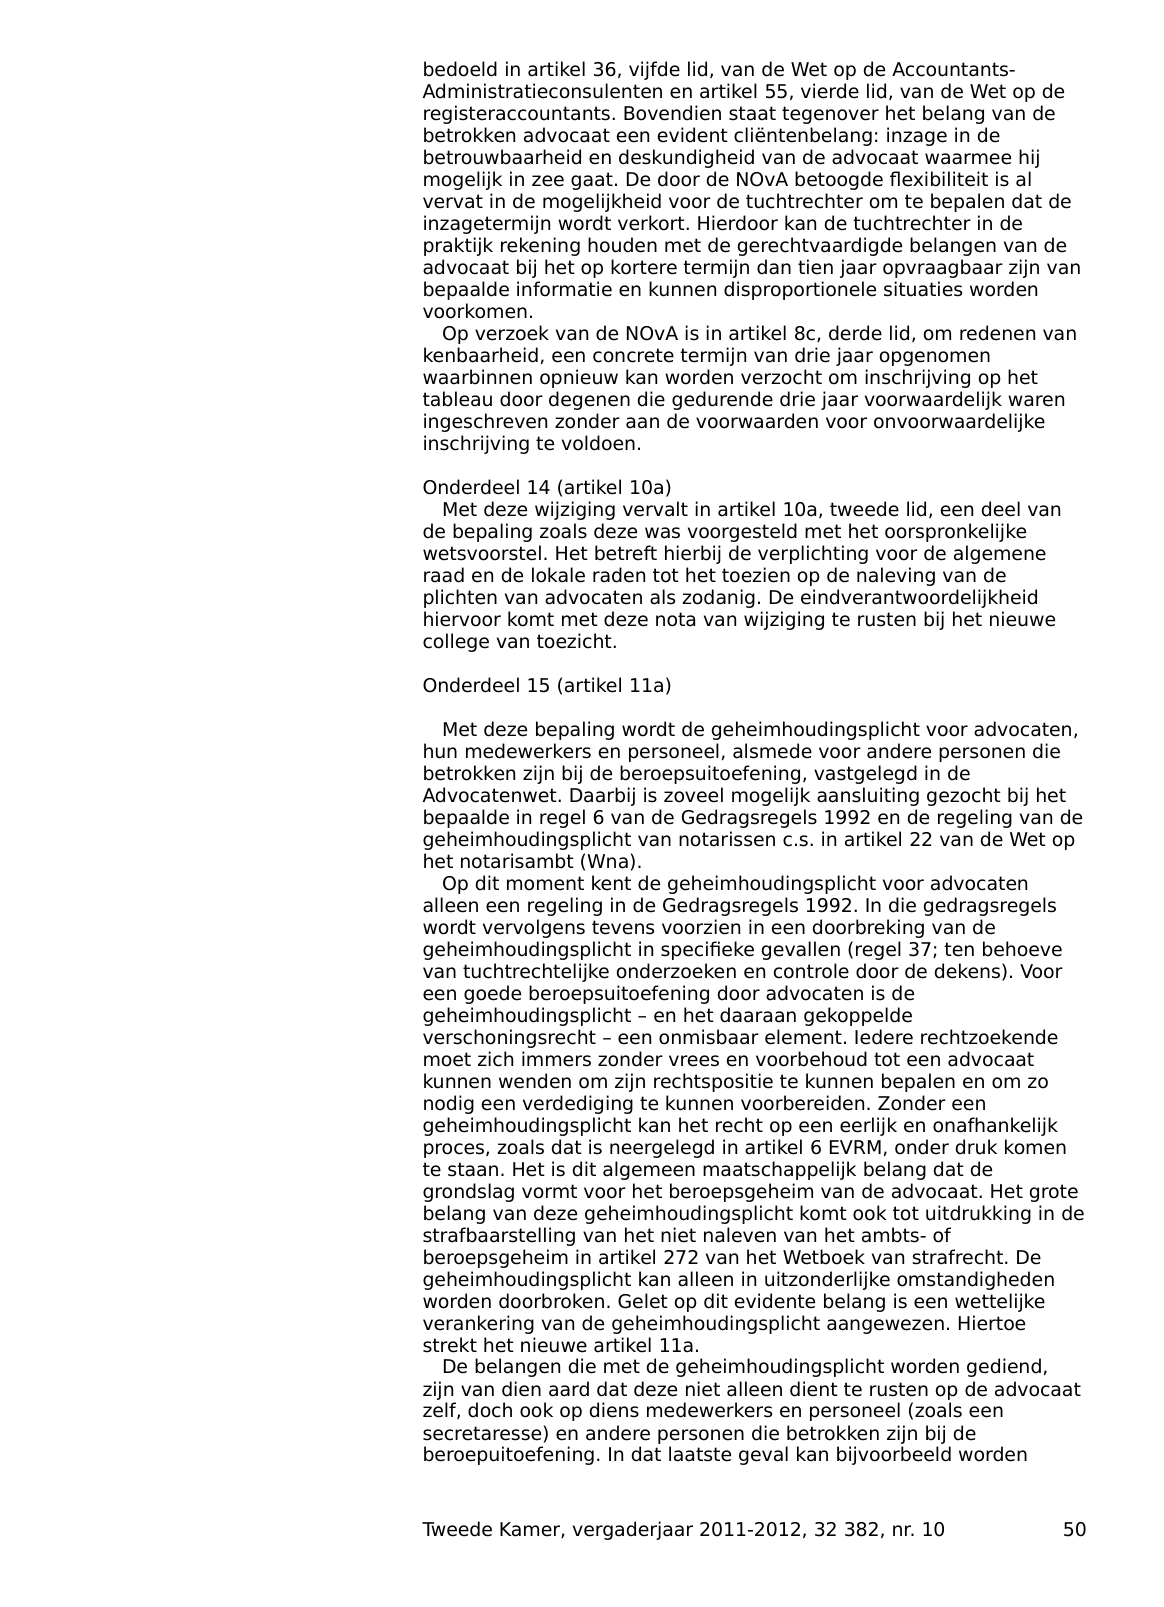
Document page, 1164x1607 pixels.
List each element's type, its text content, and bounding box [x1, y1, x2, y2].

text Met deze wijziging vervalt in artikel 10a, tweede lid, een deel van de bepaling zoals deze was voorgesteld met het oorspronkelijke wetsvoorstel. Het betreft hierbij de verplichting voor de algemene raad en de lokale raden tot het toezien op de naleving van de plichten van advocaten als zodanig. De eindverantwoordelijkheid hiervoor komt met deze nota van wijziging te rusten bij het nieuwe college van toezicht. [422, 499, 1087, 653]
text Op verzoek van de NOvA is in artikel 8c, derde lid, om redenen van kenbaarheid, een concrete termijn van drie jaar opgenomen waarbinnen opnieuw kan worden verzocht om inschrijving op het tableau door degenen die gedurende drie jaar voorwaardelijk waren ingeschreven zonder aan de voorwaarden voor onvoorwaardelijke inschrijving te voldoen. [422, 323, 1087, 455]
text bedoeld in artikel 36, vijfde lid, van de Wet op de Accountants-Administratieconsulenten en artikel 55, vierde lid, van de Wet op de registeraccountants. Bovendien staat tegenover het belang van de betrokken advocaat een evident cliëntenbelang: inzage in de betrouwbaarheid en deskundigheid van de advocaat waarmee hij mogelijk in zee gaat. De door de NOvA betoogde flexibiliteit is al vervat in de mogelijkheid voor de tuchtrechter om te bepalen dat de inzagetermijn wordt verkort. Hierdoor kan de tuchtrechter in de praktijk rekening houden met de gerechtvaardigde belangen van de advocaat bij het op kortere termijn dan tien jaar opvraagbaar zijn van bepaalde informatie en kunnen disproportionele situaties worden voorkomen. [422, 59, 1087, 323]
subtitle Onderdeel 14 (artikel 10a) [422, 477, 1087, 499]
subtitle Onderdeel 15 (artikel 11a) [422, 675, 1087, 697]
text Op dit moment kent de geheimhoudingsplicht voor advocaten alleen een regeling in de Gedragsregels 1992. In die gedragsregels wordt vervolgens tevens voorzien in een doorbreking van de geheimhoudingsplicht in specifieke gevallen (regel 37; ten behoeve van tuchtrechtelijke onderzoeken en controle door de dekens). Voor een goede beroepsuitoefening door advocaten is de geheimhoudingsplicht – en het daaraan gekoppelde verschoningsrecht – een onmisbaar element. Iedere rechtzoekende moet zich immers zonder vrees en voorbehoud tot een advocaat kunnen wenden om zijn rechtspositie te kunnen bepalen en om zo nodig een verdediging te kunnen voorbereiden. Zonder een geheimhoudingsplicht kan het recht op een eerlijk en onafhankelijk proces, zoals dat is neergelegd in artikel 6 EVRM, onder druk komen te staan. Het is dit algemeen maatschappelijk belang dat de grondslag vormt voor het beroepsgeheim van de advocaat. Het grote belang van deze geheimhoudingsplicht komt ook tot uitdrukking in de strafbaarstelling van het niet naleven van het ambts- of beroepsgeheim in artikel 272 van het Wetboek van strafrecht. De geheimhoudingsplicht kan alleen in uitzonderlijke omstandigheden worden doorbroken. Gelet op dit evidente belang is een wettelijke verankering van de geheimhoudingsplicht aangewezen. Hiertoe strekt het nieuwe artikel 11a. [422, 873, 1087, 1356]
text De belangen die met de geheimhoudingsplicht worden gediend, zijn van dien aard dat deze niet alleen dient te rusten op de advocaat zelf, doch ook op diens medewerkers en personeel (zoals een secretaresse) en andere personen die betrokken zijn bij de beroepuitoefening. In dat laatste geval kan bijvoorbeeld worden [422, 1356, 1087, 1466]
text Met deze bepaling wordt de geheimhoudingsplicht voor advocaten, hun medewerkers en personeel, alsmede voor andere personen die betrokken zijn bij de beroepsuitoefening, vastgelegd in de Advocatenwet. Daarbij is zoveel mogelijk aansluiting gezocht bij het bepaalde in regel 6 van de Gedragsregels 1992 en de regeling van de geheimhoudingsplicht van notarissen c.s. in artikel 22 van de Wet op het notarisambt (Wna). [422, 719, 1087, 873]
